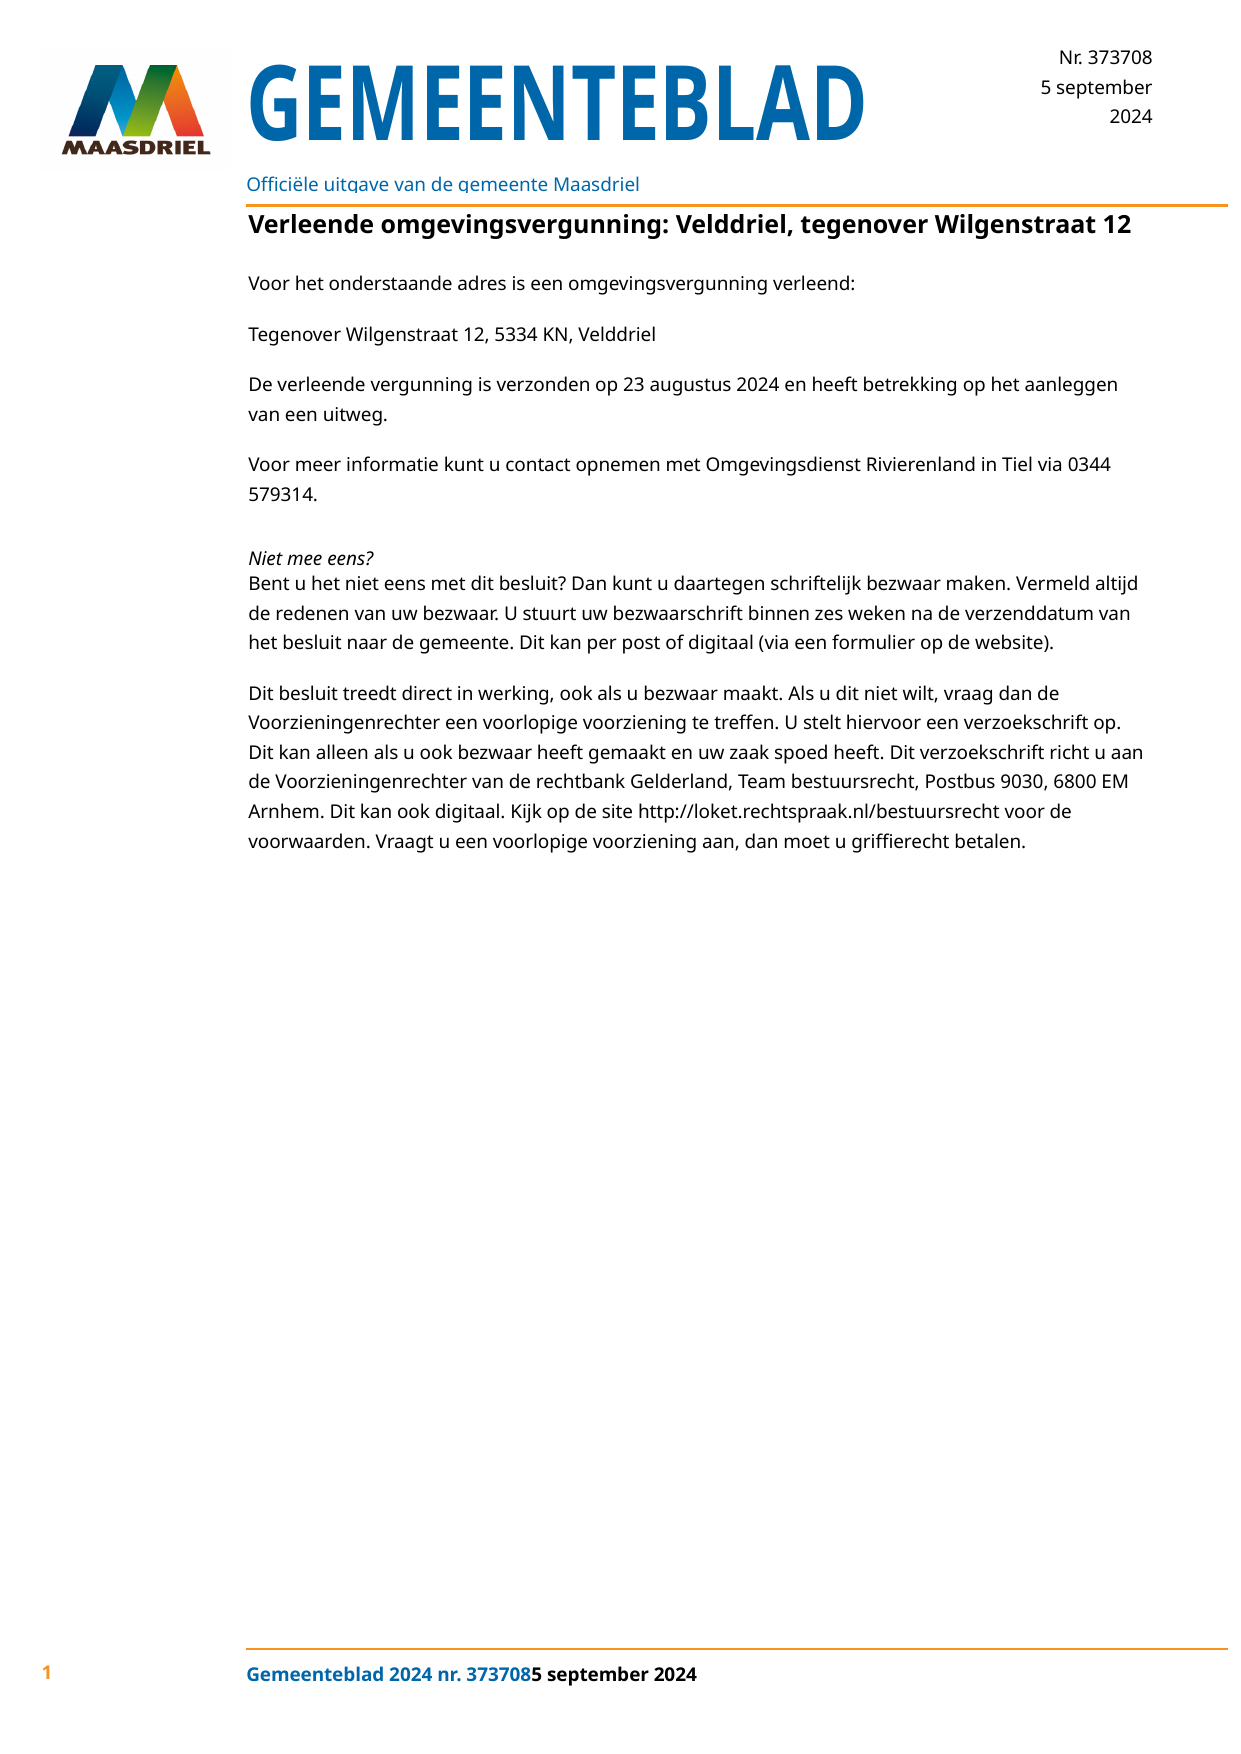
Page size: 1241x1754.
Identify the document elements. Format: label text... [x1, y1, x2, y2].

text Dit besluit treedt direct in werking, ook als u bezwaar maakt. Als u dit niet wilt, vraag dan de Voorzieningenrechter een voorlopige voorziening te treffen. U stelt hiervoor een verzoekschrift op. Dit kan alleen als u ook bezwaar heeft gemaakt en uw zaak spoed heeft. Dit verzoekschrift richt u aan de Voorzieningenrechter van de rechtbank Gelderland, Team bestuursrecht, Postbus 9030, 6800 EM Arnhem. Dit kan ook digitaal. Kijk op de site http://loket.rechtspraak.nl/bestuursrecht voor de voorwaarden. Vraagt u een voorlopige voorziening aan, dan moet u griffierecht betalen. [248, 680, 1152, 854]
text Niet mee eens? [248, 545, 1152, 570]
text Voor meer informatie kunt u contact opnemen met Omgevingsdienst Rivierenland in Tiel via 0344 579314. [248, 451, 1152, 506]
text Tegenover Wilgenstraat 12, 5334 KN, Velddriel [248, 321, 1152, 346]
text Voor het onderstaande adres is een omgevingsvergunning verleend: [248, 270, 1152, 296]
text Verleende omgevingsvergunning: Velddriel, tegenover Wilgenstraat 12 [248, 207, 1152, 241]
picture [41, 47, 231, 172]
text De verleende vergunning is verzonden op 23 augustus 2024 en heeft betrekking op het aanleggen van een uitweg. [248, 371, 1152, 426]
text Bent u het niet eens met dit besluit? Dan kunt u daartegen schriftelijk bezwaar maken. Vermeld altijd de redenen van uw bezwaar. U stuurt uw bezwaarschrift binnen zes weken na de verzenddatum van het besluit naar de gemeente. Dit kan per post of digitaal (via een formulier op de website). [248, 570, 1152, 655]
